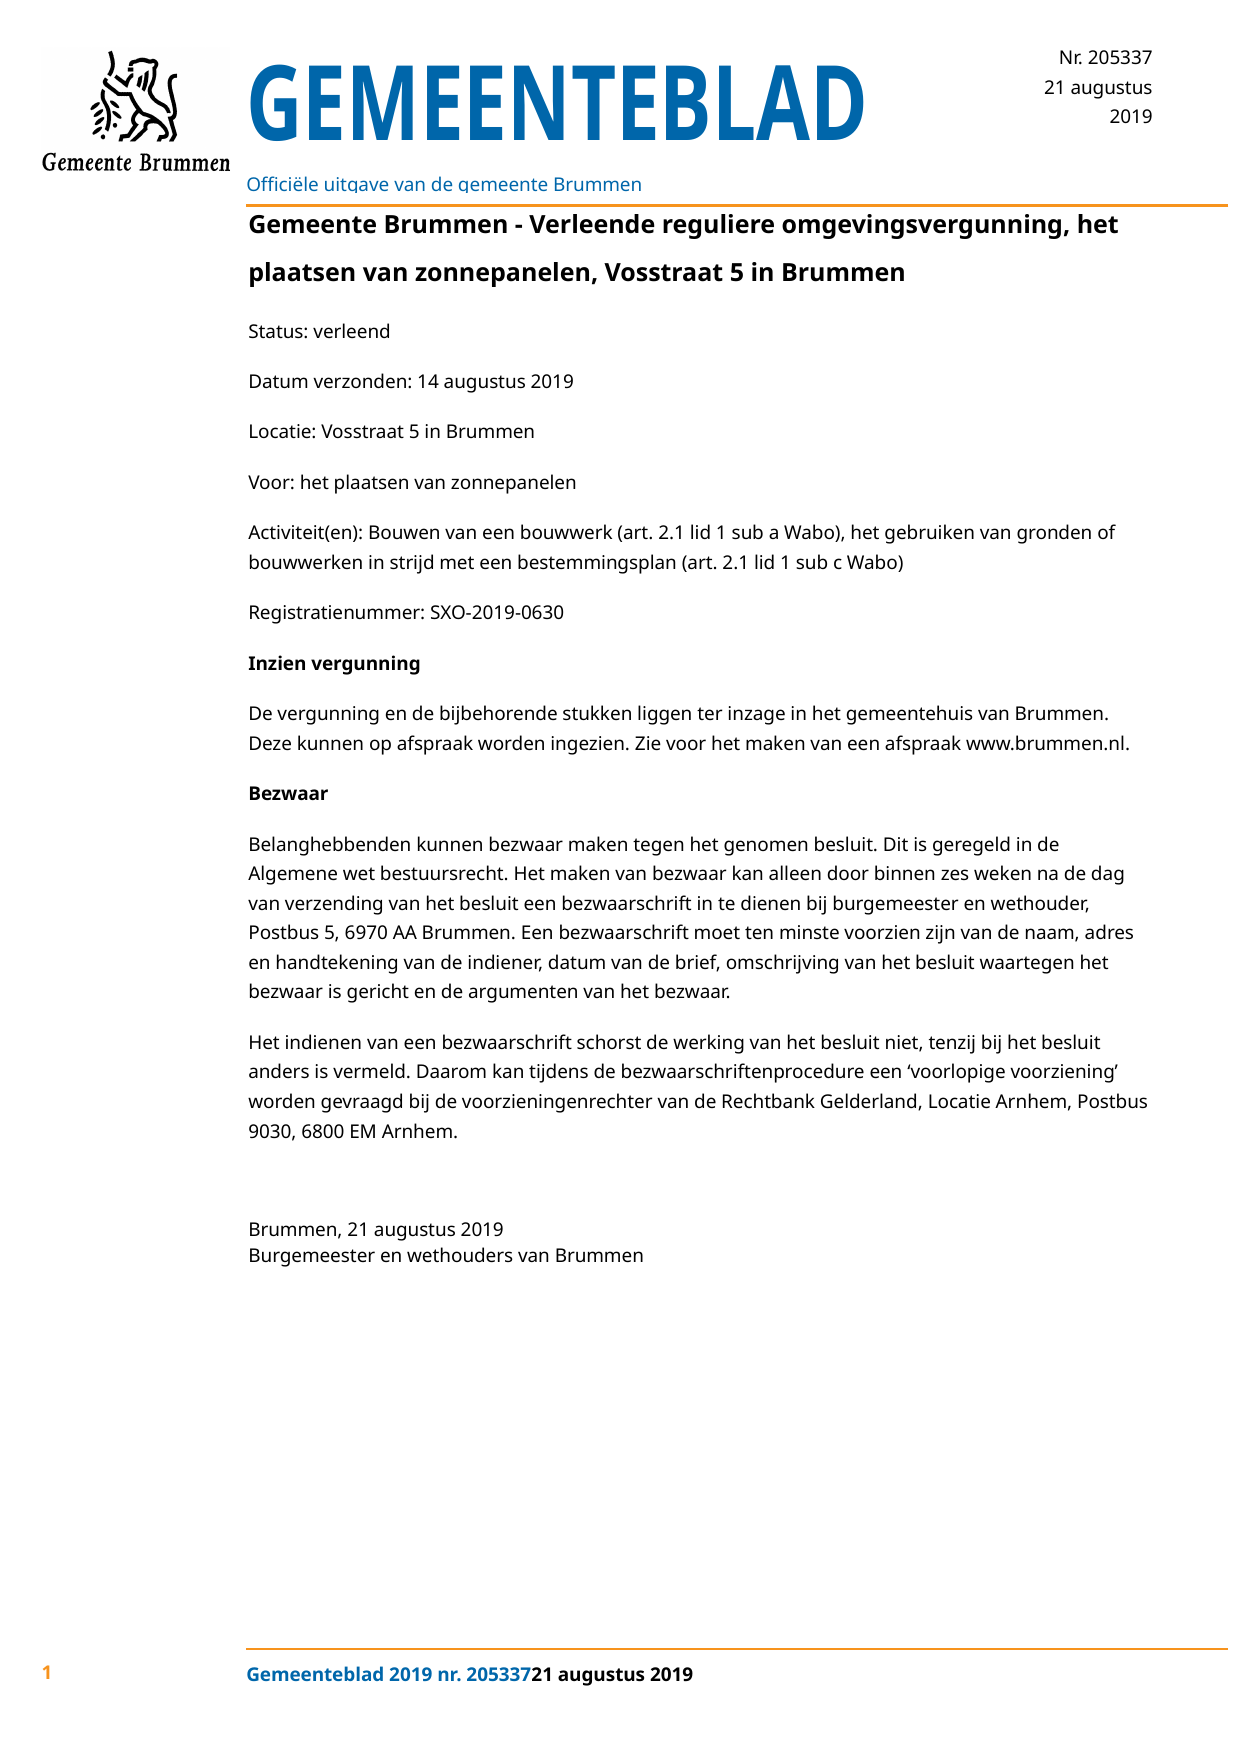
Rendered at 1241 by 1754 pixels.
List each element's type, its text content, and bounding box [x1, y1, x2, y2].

text Activiteit(en): Bouwen van een bouwwerk (art. 2.1 lid 1 sub a Wabo), het gebruiken van gronden of bouwwerken in strijd met een bestemmingsplan (art. 2.1 lid 1 sub c Wabo) [248, 519, 1152, 575]
text Datum verzonden: 14 augustus 2019 [248, 368, 1152, 394]
text Voor: het plaatsen van zonnepanelen [248, 469, 1152, 495]
text De vergunning en de bijbehorende stukken liggen ter inzage in het gemeentehuis van Brummen. Deze kunnen op afspraak worden ingezien. Zie voor het maken van een afspraak www.brummen.nl. [248, 700, 1152, 756]
text Bezwaar [248, 780, 1152, 806]
text Inzien vergunning [248, 650, 1152, 676]
text Het indienen van een bezwaarschrift schorst de werking van het besluit niet, tenzij bij het besluit anders is vermeld. Daarom kan tijdens de bezwaarschriftenprocedure een ‘voorlopige voorziening’ worden gevraagd bij de voorzieningenrechter van de Rechtbank Gelderland, Locatie Arnhem, Postbus 9030, 6800 EM Arnhem. [248, 1029, 1152, 1144]
text Status: verleend [248, 318, 1152, 344]
text Registratienummer: SXO-2019-0630 [248, 599, 1152, 625]
picture [41, 47, 231, 172]
text Brummen, 21 augustus 2019 [248, 1216, 1152, 1242]
text Belanghebbenden kunnen bezwaar maken tegen het genomen besluit. Dit is geregeld in de Algemene wet bestuursrecht. Het maken van bezwaar kan alleen door binnen zes weken na de dag van verzending van het besluit een bezwaarschrift in te dienen bij burgemeester en wethouder, Postbus 5, 6970 AA Brummen. Een bezwaarschrift moet ten minste voorzien zijn van de naam, adres en handtekening van de indiener, datum van de brief, omschrijving van het besluit waartegen het bezwaar is gericht en de argumenten van het bezwaar. [248, 831, 1152, 1004]
text Burgemeester en wethouders van Brummen [248, 1242, 1152, 1268]
text Locatie: Vosstraat 5 in Brummen [248, 419, 1152, 444]
text Gemeente Brummen - Verleende reguliere omgevingsvergunning, het plaatsen van zonnepanelen, Vosstraat 5 in Brummen [248, 207, 1152, 288]
